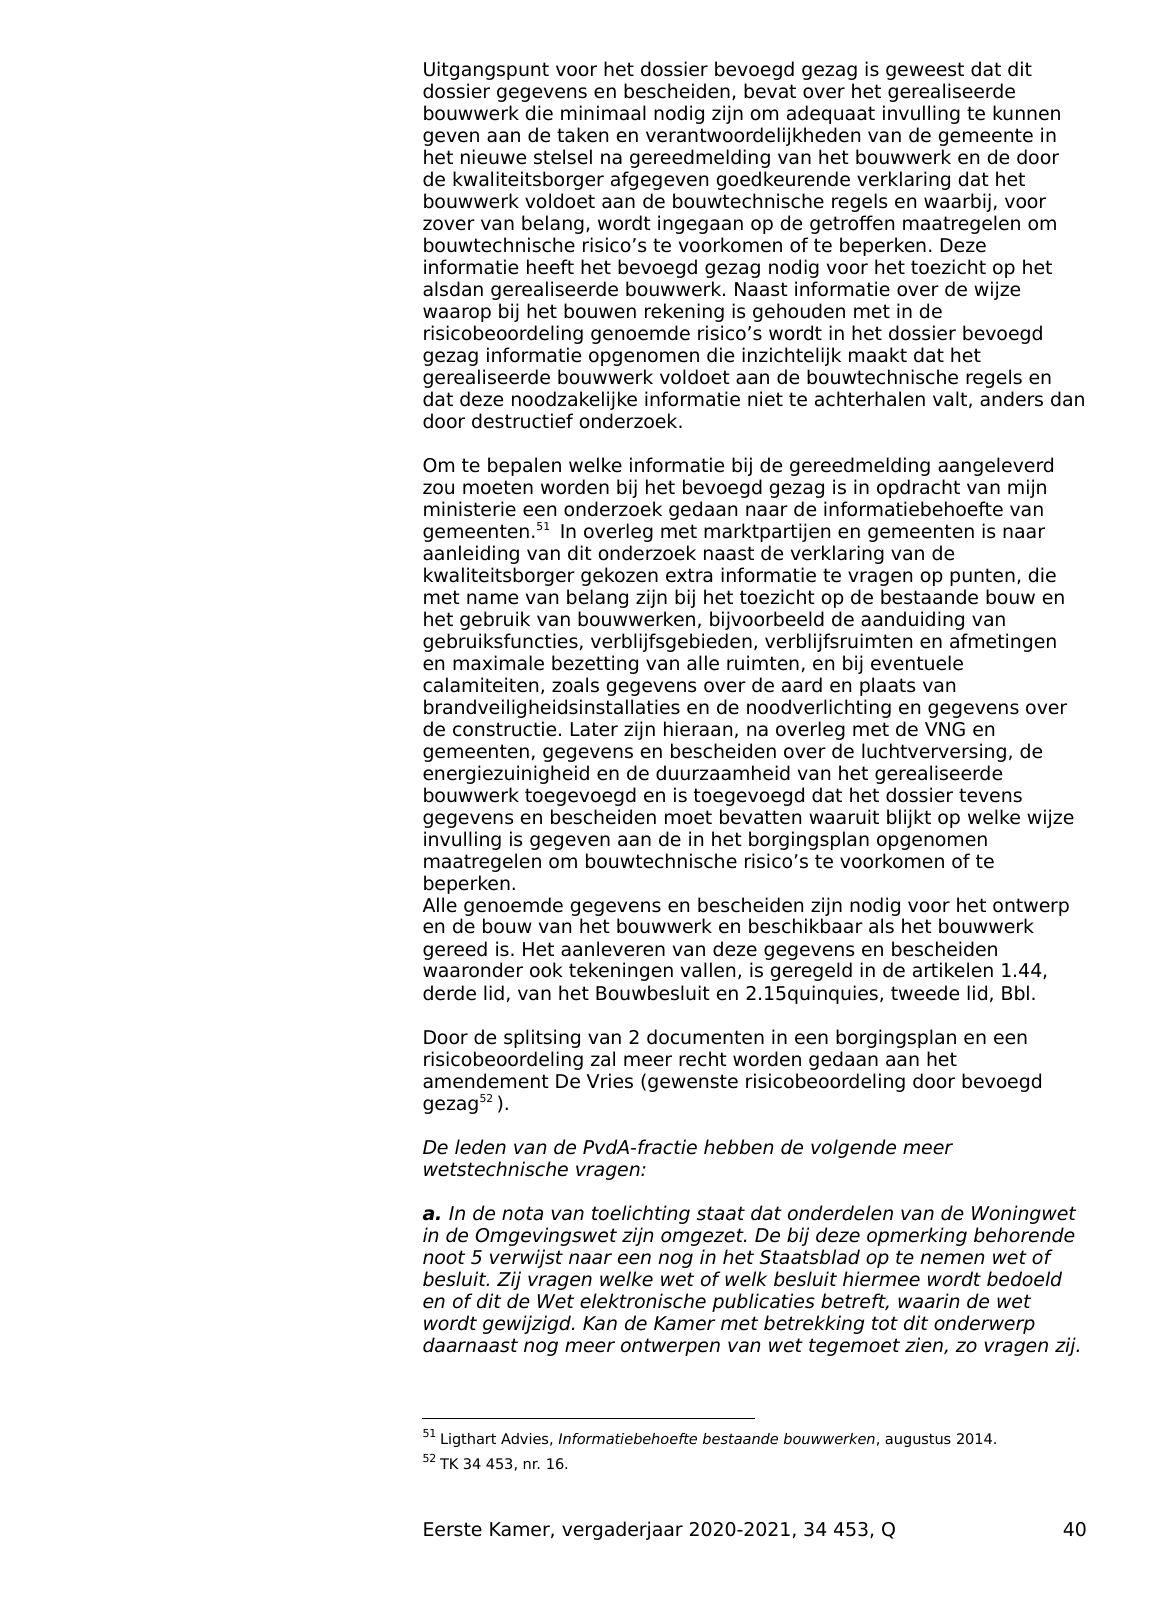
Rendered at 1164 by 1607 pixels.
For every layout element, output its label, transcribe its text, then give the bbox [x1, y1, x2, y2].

text Alle genoemde gegevens en bescheiden zijn nodig voor het ontwerp en de bouw van het bouwwerk en beschikbaar als het bouwwerk gereed is. Het aanleveren van deze gegevens en bescheiden waaronder ook tekeningen vallen, is geregeld in de artikelen 1.44, derde lid, van het Bouwbesluit en 2.15quinquies, tweede lid, Bbl. [422, 894, 1087, 1004]
subtitle De leden van de PvdA-fractie hebben de volgende meer wetstechnische vragen: [422, 1137, 1087, 1181]
text Uitgangspunt voor het dossier bevoegd gezag is geweest dat dit dossier gegevens en bescheiden, bevat over het gerealiseerde bouwwerk die minimaal nodig zijn om adequaat invulling te kunnen geven aan de taken en verantwoordelijkheden van de gemeente in het nieuwe stelsel na gereedmelding van het bouwwerk en de door de kwaliteitsborger afgegeven goedkeurende verklaring dat het bouwwerk voldoet aan de bouwtechnische regels en waarbij, voor zover van belang, wordt ingegaan op de getroffen maatregelen om bouwtechnische risico’s te voorkomen of te beperken. Deze informatie heeft het bevoegd gezag nodig voor het toezicht op het alsdan gerealiseerde bouwwerk. Naast informatie over de wijze waarop bij het bouwen rekening is gehouden met in de risicobeoordeling genoemde risico’s wordt in het dossier bevoegd gezag informatie opgenomen die inzichtelijk maakt dat het gerealiseerde bouwwerk voldoet aan de bouwtechnische regels en dat deze noodzakelijke informatie niet te achterhalen valt, anders dan door destructief onderzoek. [422, 59, 1087, 433]
text Door de splitsing van 2 documenten in een borgingsplan en een risicobeoordeling zal meer recht worden gedaan aan het amendement De Vries (gewenste risicobeoordeling door bevoegd gezag). [422, 1027, 1087, 1114]
text TK 34 453, nr. 16. [422, 1452, 1087, 1474]
text Ligthart Advies, Informatiebehoefte bestaande bouwwerken, augustus 2014. [422, 1427, 1087, 1449]
text Om te bepalen welke informatie bij de gereedmelding aangeleverd zou moeten worden bij het bevoegd gezag is in opdracht van mijn ministerie een onderzoek gedaan naar de informatiebehoefte van gemeenten. In overleg met marktpartijen en gemeenten is naar aanleiding van dit onderzoek naast de verklaring van de kwaliteitsborger gekozen extra informatie te vragen op punten, die met name van belang zijn bij het toezicht op de bestaande bouw en het gebruik van bouwwerken, bijvoorbeeld de aanduiding van gebruiksfuncties, verblijfsgebieden, verblijfsruimten en afmetingen en maximale bezetting van alle ruimten, en bij eventuele calamiteiten, zoals gegevens over de aard en plaats van brandveiligheidsinstallaties en de noodverlichting en gegevens over de constructie. Later zijn hieraan, na overleg met de VNG en gemeenten, gegevens en bescheiden over de luchtverversing, de energiezuinigheid en de duurzaamheid van het gerealiseerde bouwwerk toegevoegd en is toegevoegd dat het dossier tevens gegevens en bescheiden moet bevatten waaruit blijkt op welke wijze invulling is gegeven aan de in het borgingsplan opgenomen maatregelen om bouwtechnische risico’s te voorkomen of te beperken. [422, 455, 1087, 894]
text a. In de nota van toelichting staat dat onderdelen van de Woningwet in de Omgevingswet zijn omgezet. De bij deze opmerking behorende noot 5 verwijst naar een nog in het Staatsblad op te nemen wet of besluit. Zij vragen welke wet of welk besluit hiermee wordt bedoeld en of dit de Wet elektronische publicaties betreft, waarin de wet wordt gewijzigd. Kan de Kamer met betrekking tot dit onderwerp daarnaast nog meer ontwerpen van wet tegemoet zien, zo vragen zij. [422, 1203, 1087, 1357]
